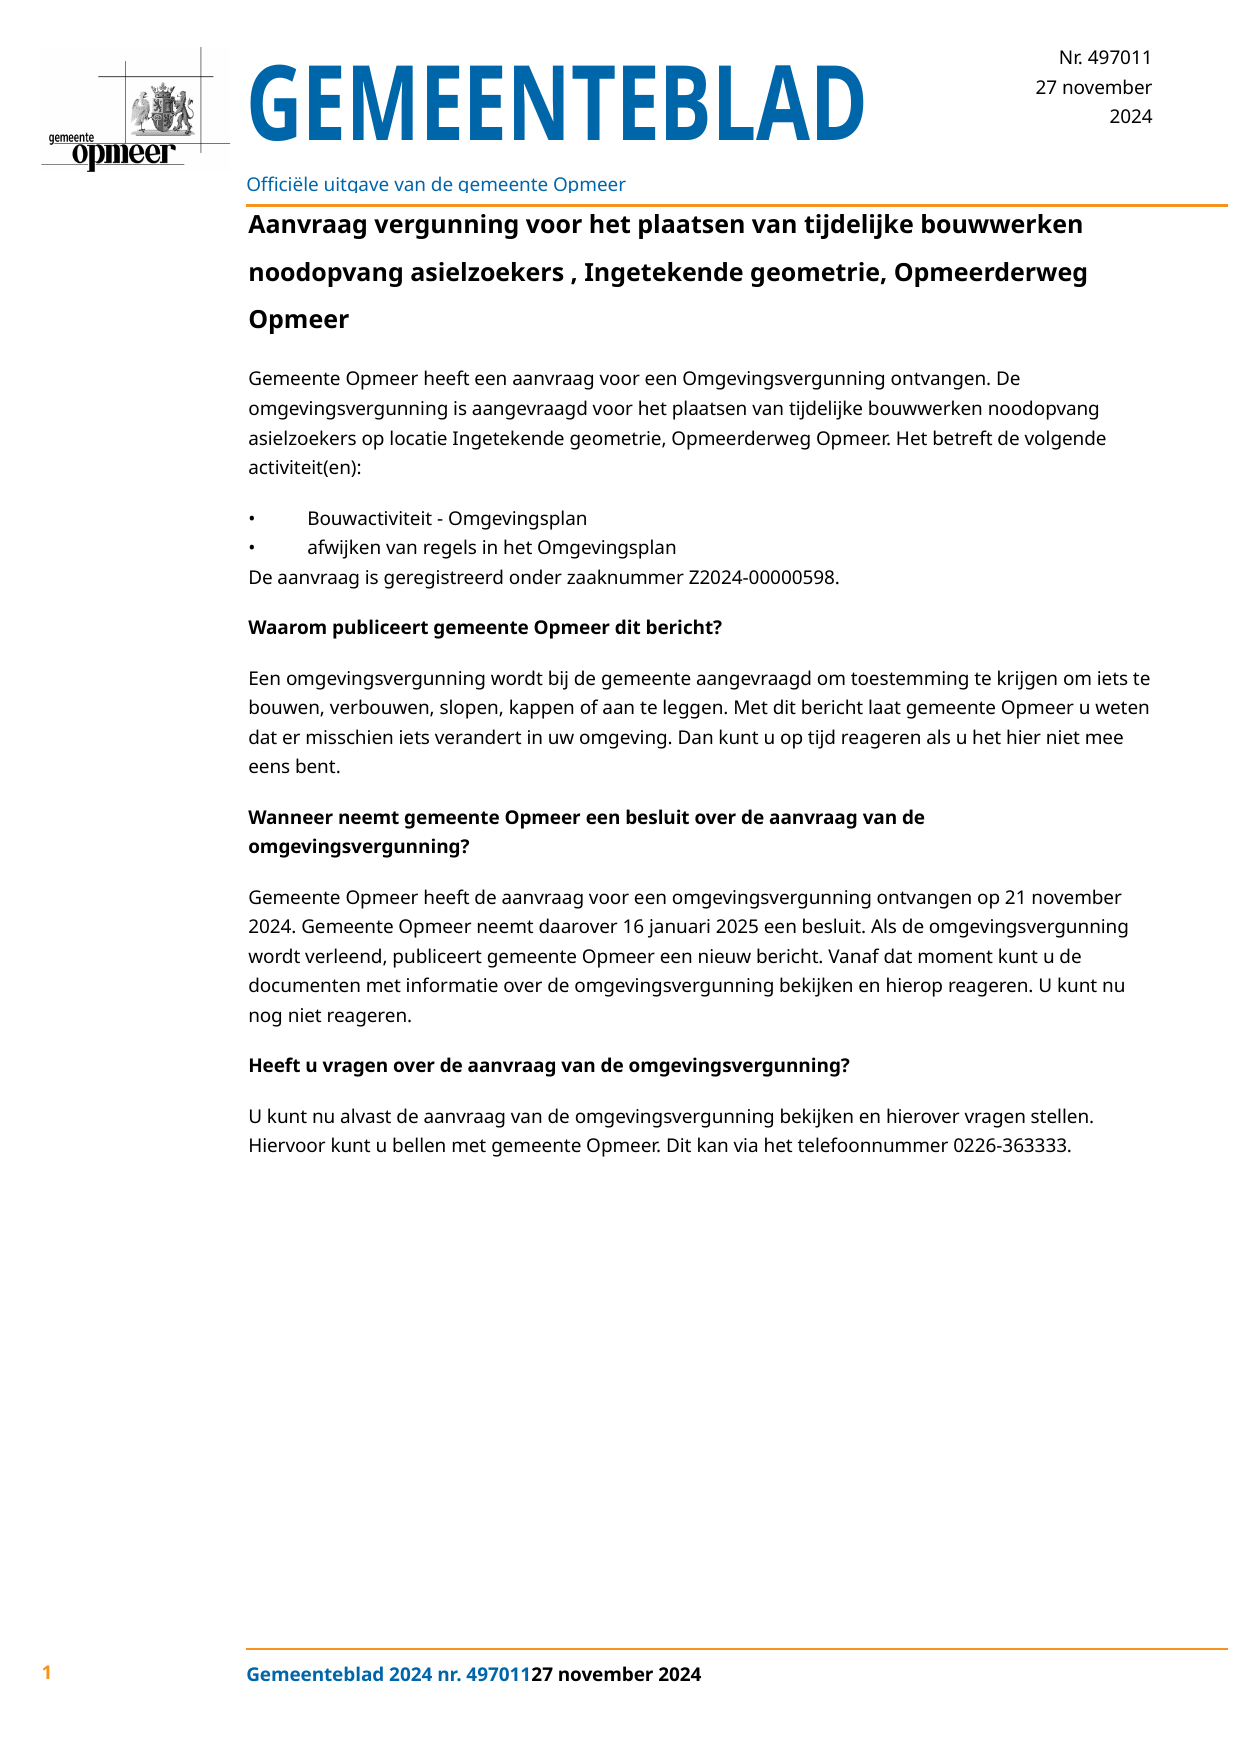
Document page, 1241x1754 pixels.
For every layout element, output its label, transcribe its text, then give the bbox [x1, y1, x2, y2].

picture [41, 47, 231, 172]
list afwijken van regels in het Omgevingsplan [248, 534, 1152, 560]
text Gemeente Opmeer heeft een aanvraag voor een Omgevingsvergunning ontvangen. De omgevingsvergunning is aangevraagd voor het plaatsen van tijdelijke bouwwerken noodopvang asielzoekers op locatie Ingetekende geometrie, Opmeerderweg Opmeer. Het betreft de volgende activiteit(en): [248, 366, 1152, 480]
text De aanvraag is geregistreerd onder zaaknummer Z2024-00000598. [248, 564, 1152, 589]
text Heeft u vragen over de aanvraag van de omgevingsvergunning? [248, 1053, 1152, 1078]
text Een omgevingsvergunning wordt bij de gemeente aangevraagd om toestemming te krijgen om iets te bouwen, verbouwen, slopen, kappen of aan te leggen. Met dit bericht laat gemeente Opmeer u weten dat er misschien iets verandert in uw omgeving. Dan kunt u op tijd reageren als u het hier niet mee eens bent. [248, 665, 1152, 779]
list Bouwactiviteit - Omgevingsplan [248, 505, 1152, 530]
text Gemeente Opmeer heeft de aanvraag voor een omgevingsvergunning ontvangen op 21 november 2024. Gemeente Opmeer neemt daarover 16 januari 2025 een besluit. Als de omgevingsvergunning wordt verleend, publiceert gemeente Opmeer een nieuw bericht. Vanaf dat moment kunt u de documenten met informatie over de omgevingsvergunning bekijken en hierop reageren. U kunt nu nog niet reageren. [248, 884, 1152, 1028]
text Waarom publiceert gemeente Opmeer dit bericht? [248, 614, 1152, 640]
text U kunt nu alvast de aanvraag van de omgevingsvergunning bekijken en hierover vragen stellen. Hiervoor kunt u bellen met gemeente Opmeer. Dit kan via het telefoonnummer 0226-363333. [248, 1103, 1152, 1158]
text Wanneer neemt gemeente Opmeer een besluit over de aanvraag van de omgevingsvergunning? [248, 804, 1152, 859]
text Aanvraag vergunning voor het plaatsen van tijdelijke bouwwerken noodopvang asielzoekers , Ingetekende geometrie, Opmeerderweg Opmeer [248, 207, 1152, 336]
